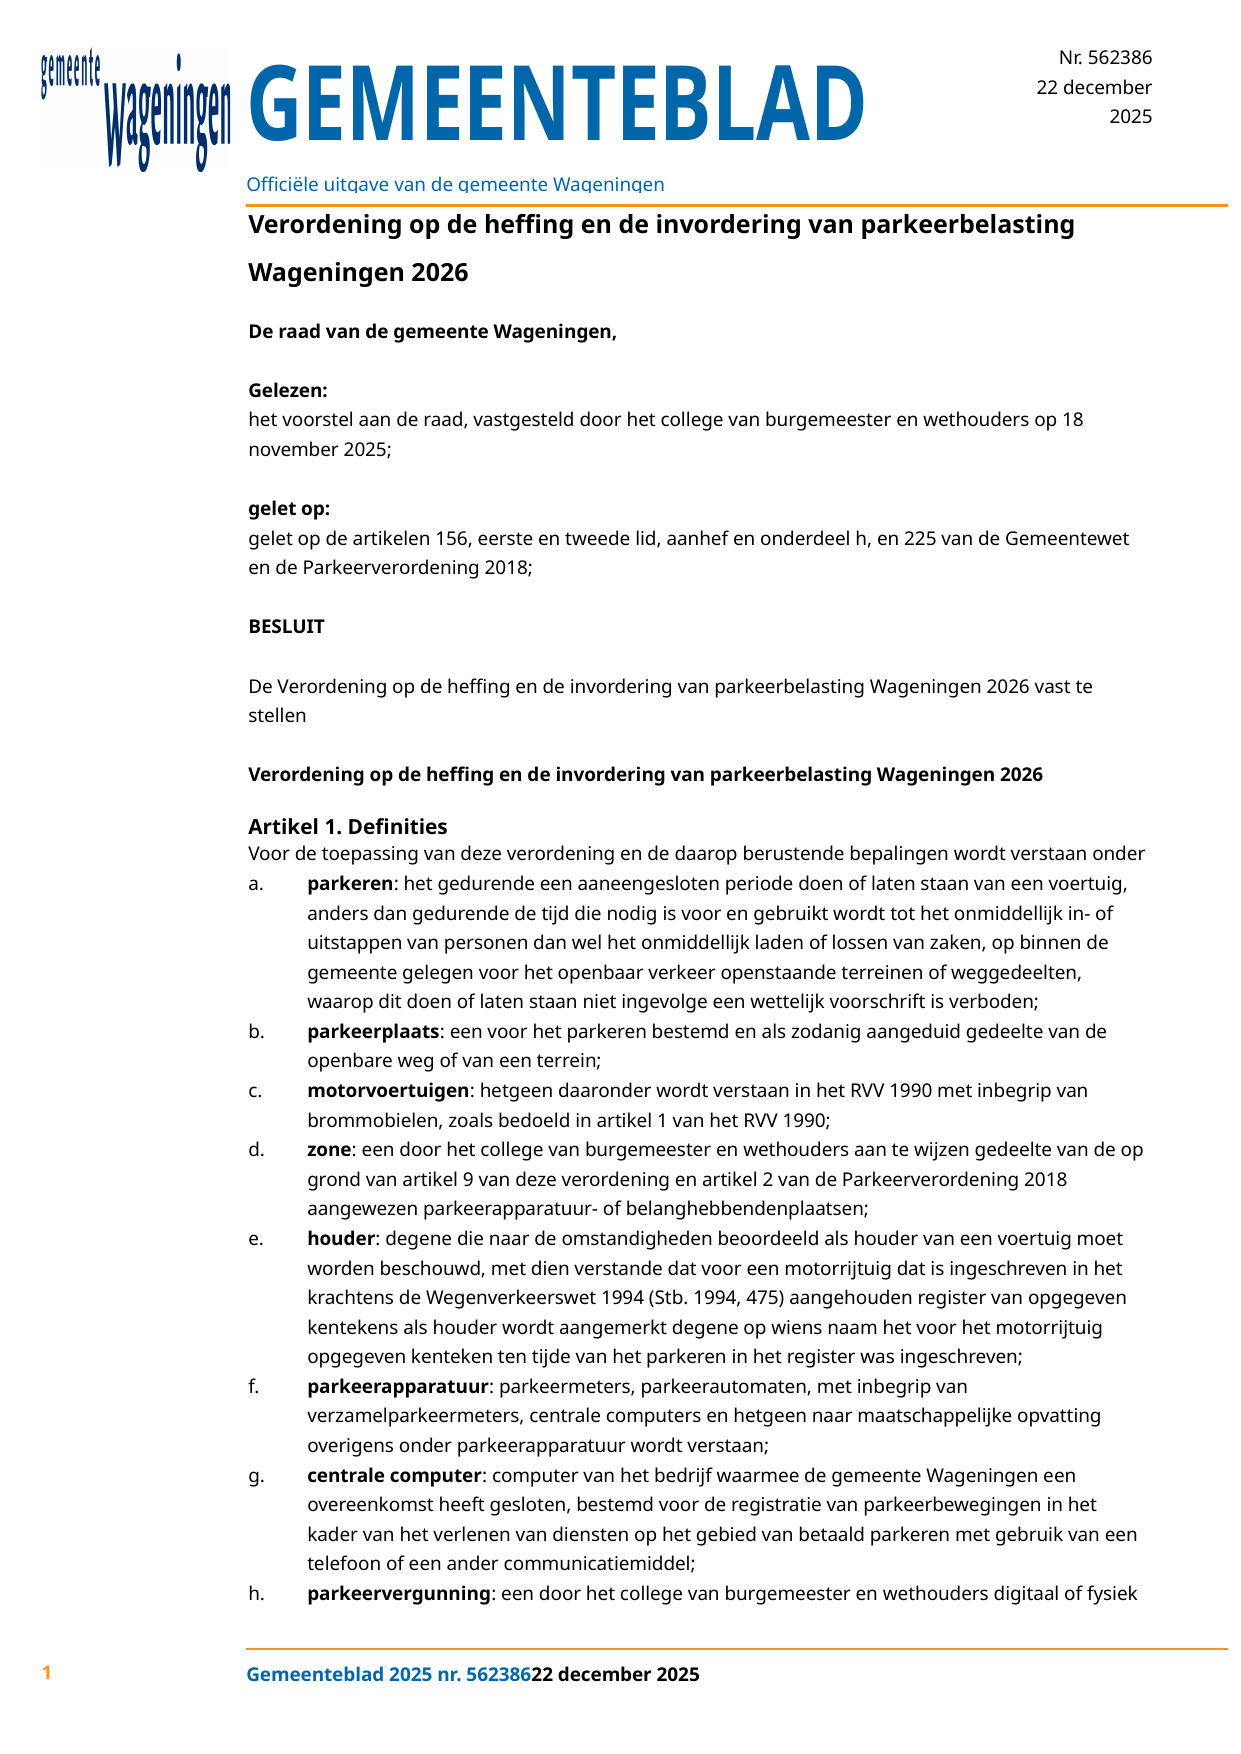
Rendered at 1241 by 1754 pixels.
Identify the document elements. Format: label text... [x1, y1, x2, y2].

text BESLUIT [248, 614, 1152, 639]
list parkeervergunning: een door het college van burgemeester en wethouders digitaal of fysiek [248, 1580, 1152, 1606]
list motorvoertuigen: hetgeen daaronder wordt verstaan in het RVV 1990 met inbegrip van brommobielen, zoals bedoeld in artikel 1 van het RVV 1990; [248, 1077, 1152, 1132]
text gelet op de artikelen 156, eerste en tweede lid, aanhef en onderdeel h, en 225 van de Gemeentewet en de Parkeerverordening 2018; [248, 525, 1152, 580]
text Gelezen: [248, 377, 1152, 403]
text Artikel 1. Definities [248, 812, 1152, 841]
text De Verordening op de heffing en de invordering van parkeerbelasting Wageningen 2026 vast te stellen [248, 673, 1152, 728]
text gelet op: [248, 495, 1152, 521]
list zone: een door het college van burgemeester en wethouders aan te wijzen gedeelte van de op grond van artikel 9 van deze verordening en artikel 2 van de Parkeerverordening 2018 aangewezen parkeerapparatuur- of belanghebbendenplaatsen; [248, 1136, 1152, 1221]
text Verordening op de heffing en de invordering van parkeerbelasting Wageningen 2026 [248, 762, 1152, 787]
picture [41, 47, 231, 172]
list parkeerplaats: een voor het parkeren bestemd en als zodanig aangeduid gedeelte van de openbare weg of van een terrein; [248, 1018, 1152, 1073]
text Verordening op de heffing en de invordering van parkeerbelasting Wageningen 2026 [248, 207, 1152, 288]
text Voor de toepassing van deze verordening en de daarop berustende bepalingen wordt verstaan onder [248, 841, 1152, 866]
text het voorstel aan de raad, vastgesteld door het college van burgemeester en wethouders op 18 november 2025; [248, 407, 1152, 462]
list parkeerapparatuur: parkeermeters, parkeerautomaten, met inbegrip van verzamelparkeermeters, centrale computers en hetgeen naar maatschappelijke opvatting overigens onder parkeerapparatuur wordt verstaan; [248, 1373, 1152, 1458]
list parkeren: het gedurende een aaneengesloten periode doen of laten staan van een voertuig, anders dan gedurende de tijd die nodig is voor en gebruikt wordt tot het onmiddellijk in- of uitstappen van personen dan wel het onmiddellijk laden of lossen van zaken, op binnen de gemeente gelegen voor het openbaar verkeer openstaande terreinen of weggedeelten, waarop dit doen of laten staan niet ingevolge een wettelijk voorschrift is verboden; [248, 870, 1152, 1014]
list houder: degene die naar de omstandigheden beoordeeld als houder van een voertuig moet worden beschouwd, met dien verstande dat voor een motorrijtuig dat is ingeschreven in het krachtens de Wegenverkeerswet 1994 (Stb. 1994, 475) aangehouden register van opgegeven kentekens als houder wordt aangemerkt degene op wiens naam het voor het motorrijtuig opgegeven kenteken ten tijde van het parkeren in het register was ingeschreven; [248, 1225, 1152, 1369]
list centrale computer: computer van het bedrijf waarmee de gemeente Wageningen een overeenkomst heeft gesloten, bestemd voor de registratie van parkeerbewegingen in het kader van het verlenen van diensten op het gebied van betaald parkeren met gebruik van een telefoon of een ander communicatiemiddel; [248, 1462, 1152, 1576]
text De raad van de gemeente Wageningen, [248, 318, 1152, 344]
